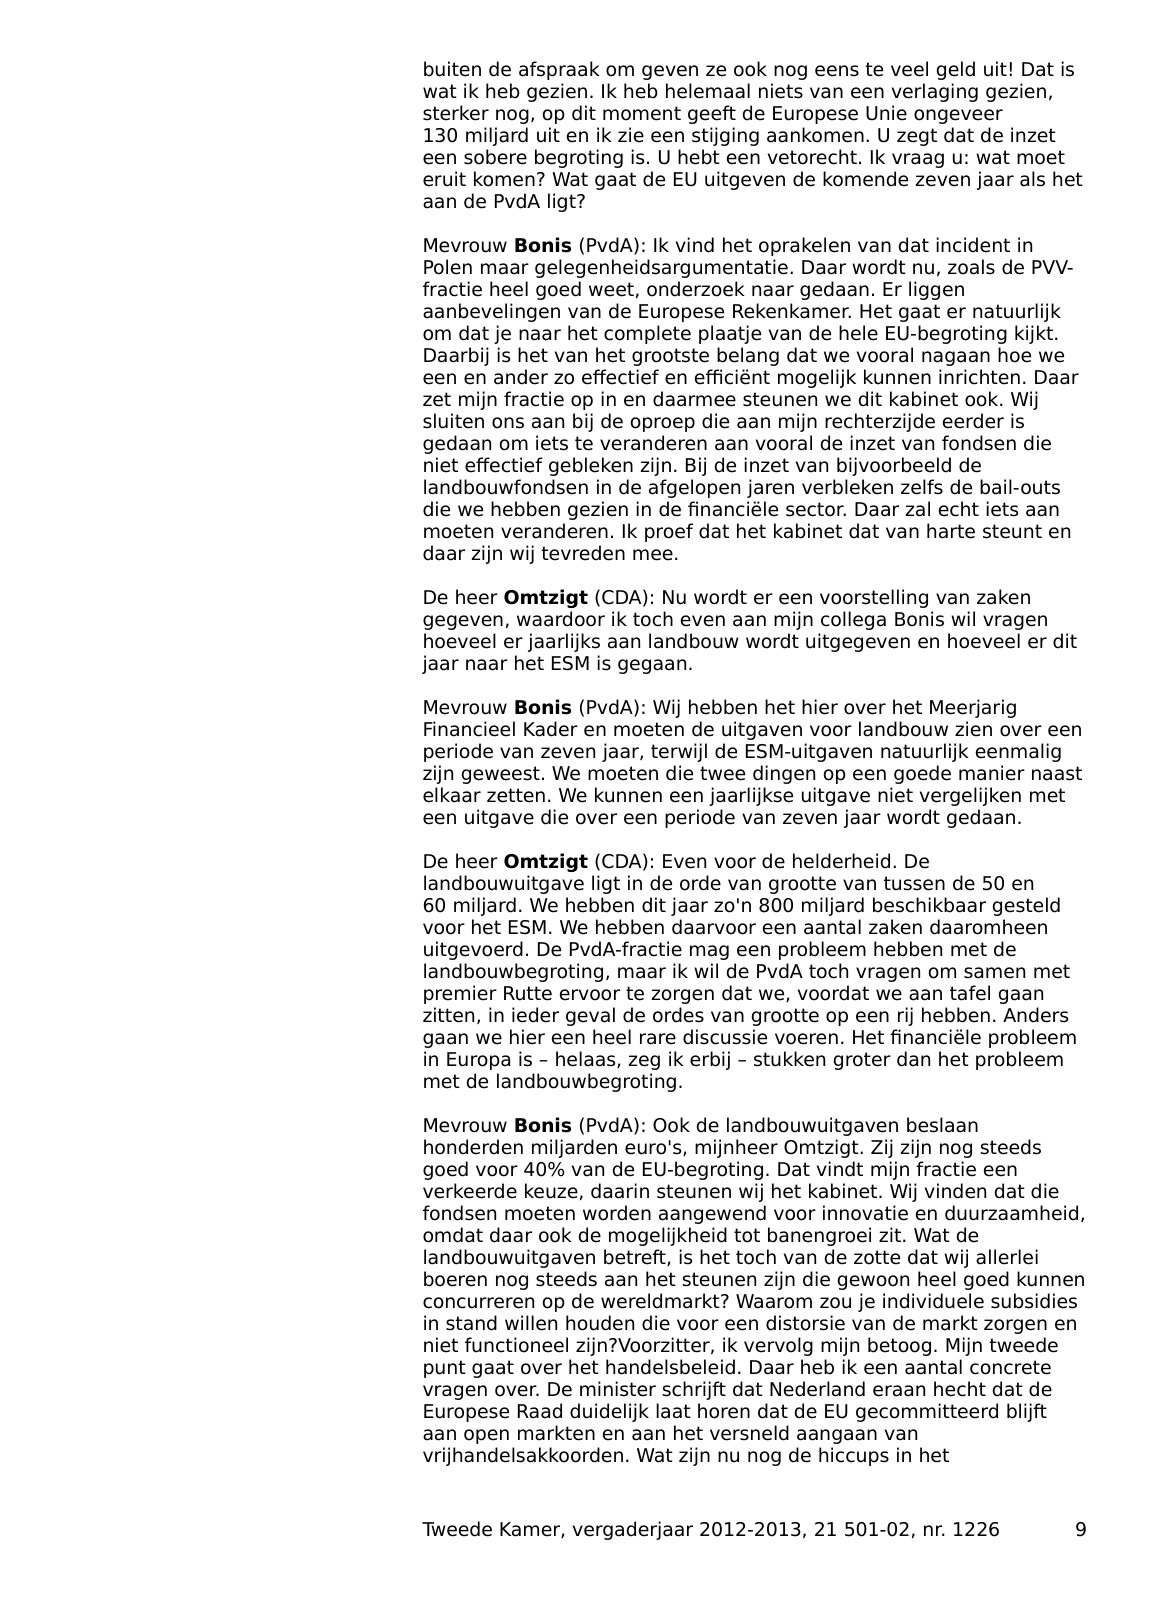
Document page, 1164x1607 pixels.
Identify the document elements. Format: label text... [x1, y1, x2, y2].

text Mevrouw Bonis (PvdA): Ook de landbouwuitgaven beslaan honderden miljarden euro's, mijnheer Omtzigt. Zij zijn nog steeds goed voor 40% van de EU-begroting. Dat vindt mijn fractie een verkeerde keuze, daarin steunen wij het kabinet. Wij vinden dat die fondsen moeten worden aangewend voor innovatie en duurzaamheid, omdat daar ook de mogelijkheid tot banengroei zit. Wat de landbouwuitgaven betreft, is het toch van de zotte dat wij allerlei boeren nog steeds aan het steunen zijn die gewoon heel goed kunnen concurreren op de wereldmarkt? Waarom zou je individuele subsidies in stand willen houden die voor een distorsie van de markt zorgen en niet functioneel zijn?Voorzitter, ik vervolg mijn betoog. Mijn tweede punt gaat over het handelsbeleid. Daar heb ik een aantal concrete vragen over. De minister schrijft dat Nederland eraan hecht dat de Europese Raad duidelijk laat horen dat de EU gecommitteerd blijft aan open markten en aan het versneld aangaan van vrijhandelsakkoorden. Wat zijn nu nog de hiccups in het [422, 1115, 1087, 1467]
text Mevrouw Bonis (PvdA): Wij hebben het hier over het Meerjarig Financieel Kader en moeten de uitgaven voor landbouw zien over een periode van zeven jaar, terwijl de ESM-uitgaven natuurlijk eenmalig zijn geweest. We moeten die twee dingen op een goede manier naast elkaar zetten. We kunnen een jaarlijkse uitgave niet vergelijken met een uitgave die over een periode van zeven jaar wordt gedaan. [422, 697, 1087, 829]
text Mevrouw Bonis (PvdA): Ik vind het oprakelen van dat incident in Polen maar gelegenheidsargumentatie. Daar wordt nu, zoals de PVV-fractie heel goed weet, onderzoek naar gedaan. Er liggen aanbevelingen van de Europese Rekenkamer. Het gaat er natuurlijk om dat je naar het complete plaatje van de hele EU-begroting kijkt. Daarbij is het van het grootste belang dat we vooral nagaan hoe we een en ander zo effectief en efficiënt mogelijk kunnen inrichten. Daar zet mijn fractie op in en daarmee steunen we dit kabinet ook. Wij sluiten ons aan bij de oproep die aan mijn rechterzijde eerder is gedaan om iets te veranderen aan vooral de inzet van fondsen die niet effectief gebleken zijn. Bij de inzet van bijvoorbeeld de landbouwfondsen in de afgelopen jaren verbleken zelfs de bail-outs die we hebben gezien in de financiële sector. Daar zal echt iets aan moeten veranderen. Ik proef dat het kabinet dat van harte steunt en daar zijn wij tevreden mee. [422, 235, 1087, 565]
text De heer Omtzigt (CDA): Even voor de helderheid. De landbouwuitgave ligt in de orde van grootte van tussen de 50 en 60 miljard. We hebben dit jaar zo'n 800 miljard beschikbaar gesteld voor het ESM. We hebben daarvoor een aantal zaken daaromheen uitgevoerd. De PvdA-fractie mag een probleem hebben met de landbouwbegroting, maar ik wil de PvdA toch vragen om samen met premier Rutte ervoor te zorgen dat we, voordat we aan tafel gaan zitten, in ieder geval de ordes van grootte op een rij hebben. Anders gaan we hier een heel rare discussie voeren. Het financiële probleem in Europa is – helaas, zeg ik erbij – stukken groter dan het probleem met de landbouwbegroting. [422, 851, 1087, 1093]
text De heer Omtzigt (CDA): Nu wordt er een voorstelling van zaken gegeven, waardoor ik toch even aan mijn collega Bonis wil vragen hoeveel er jaarlijks aan landbouw wordt uitgegeven en hoeveel er dit jaar naar het ESM is gegaan. [422, 587, 1087, 675]
text buiten de afspraak om geven ze ook nog eens te veel geld uit! Dat is wat ik heb gezien. Ik heb helemaal niets van een verlaging gezien, sterker nog, op dit moment geeft de Europese Unie ongeveer 130 miljard uit en ik zie een stijging aankomen. U zegt dat de inzet een sobere begroting is. U hebt een vetorecht. Ik vraag u: wat moet eruit komen? Wat gaat de EU uitgeven de komende zeven jaar als het aan de PvdA ligt? [422, 59, 1087, 213]
